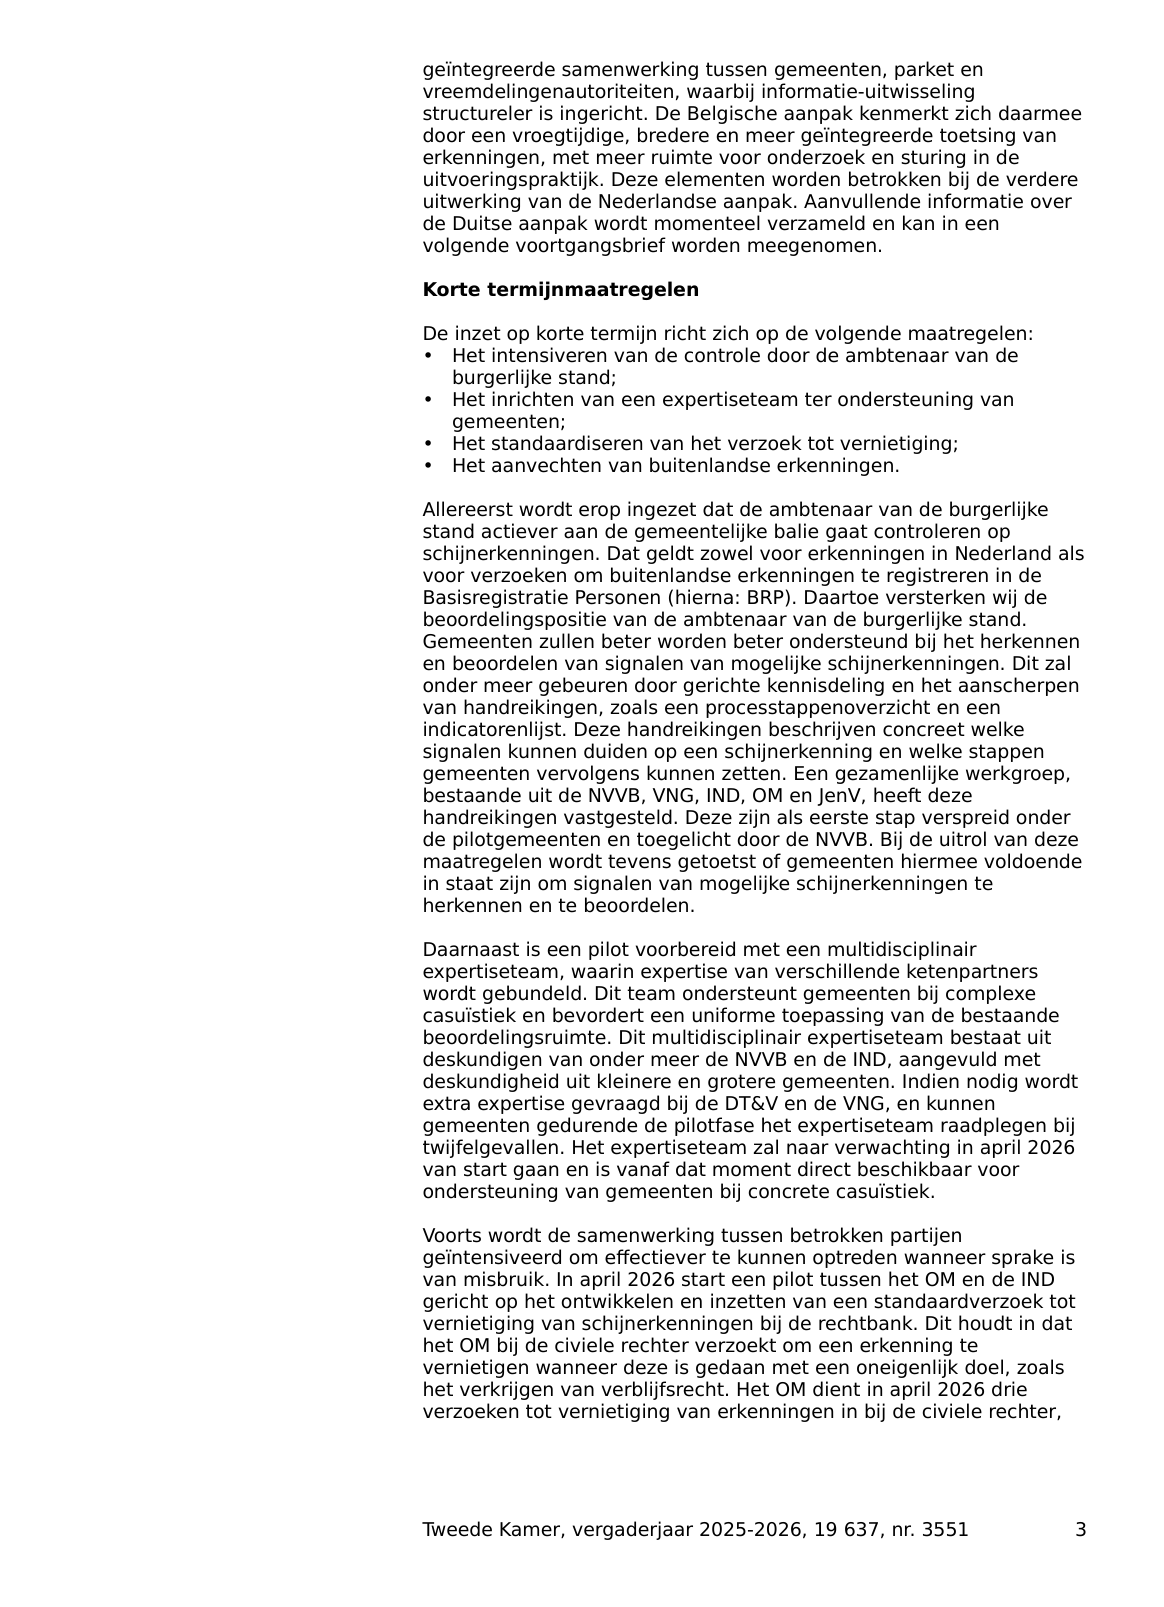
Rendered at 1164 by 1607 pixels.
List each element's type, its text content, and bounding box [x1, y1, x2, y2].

subtitle Korte termijnmaatregelen [422, 279, 1087, 301]
text Allereerst wordt erop ingezet dat de ambtenaar van de burgerlijke stand actiever aan de gemeentelijke balie gaat controleren op schijnerkenningen. Dat geldt zowel voor erkenningen in Nederland als voor verzoeken om buitenlandse erkenningen te registreren in de Basisregistratie Personen (hierna: BRP). Daartoe versterken wij de beoordelingspositie van de ambtenaar van de burgerlijke stand. Gemeenten zullen beter worden beter ondersteund bij het herkennen en beoordelen van signalen van mogelijke schijnerkenningen. Dit zal onder meer gebeuren door gerichte kennisdeling en het aanscherpen van handreikingen, zoals een processtappenoverzicht en een indicatorenlijst. Deze handreikingen beschrijven concreet welke signalen kunnen duiden op een schijnerkenning en welke stappen gemeenten vervolgens kunnen zetten. Een gezamenlijke werkgroep, bestaande uit de NVVB, VNG, IND, OM en JenV, heeft deze handreikingen vastgesteld. Deze zijn als eerste stap verspreid onder de pilotgemeenten en toegelicht door de NVVB. Bij de uitrol van deze maatregelen wordt tevens getoetst of gemeenten hiermee voldoende in staat zijn om signalen van mogelijke schijnerkenningen te herkennen en te beoordelen. [422, 499, 1087, 917]
text • Het aanvechten van buitenlandse erkenningen. [422, 455, 1087, 477]
text geïntegreerde samenwerking tussen gemeenten, parket en vreemdelingenautoriteiten, waarbij informatie-uitwisseling structureler is ingericht. De Belgische aanpak kenmerkt zich daarmee door een vroegtijdige, bredere en meer geïntegreerde toetsing van erkenningen, met meer ruimte voor onderzoek en sturing in de uitvoeringspraktijk. Deze elementen worden betrokken bij de verdere uitwerking van de Nederlandse aanpak. Aanvullende informatie over de Duitse aanpak wordt momenteel verzameld en kan in een volgende voortgangsbrief worden meegenomen. [422, 59, 1087, 257]
text • Het intensiveren van de controle door de ambtenaar van de burgerlijke stand; [422, 345, 1087, 389]
text De inzet op korte termijn richt zich op de volgende maatregelen: [422, 323, 1087, 345]
text Daarnaast is een pilot voorbereid met een multidisciplinair expertiseteam, waarin expertise van verschillende ketenpartners wordt gebundeld. Dit team ondersteunt gemeenten bij complexe casuïstiek en bevordert een uniforme toepassing van de bestaande beoordelingsruimte. Dit multidisciplinair expertiseteam bestaat uit deskundigen van onder meer de NVVB en de IND, aangevuld met deskundigheid uit kleinere en grotere gemeenten. Indien nodig wordt extra expertise gevraagd bij de DT&V en de VNG, en kunnen gemeenten gedurende de pilotfase het expertiseteam raadplegen bij twijfelgevallen. Het expertiseteam zal naar verwachting in april 2026 van start gaan en is vanaf dat moment direct beschikbaar voor ondersteuning van gemeenten bij concrete casuïstiek. [422, 939, 1087, 1203]
text • Het standaardiseren van het verzoek tot vernietiging; [422, 433, 1087, 455]
text Voorts wordt de samenwerking tussen betrokken partijen geïntensiveerd om effectiever te kunnen optreden wanneer sprake is van misbruik. In april 2026 start een pilot tussen het OM en de IND gericht op het ontwikkelen en inzetten van een standaardverzoek tot vernietiging van schijnerkenningen bij de rechtbank. Dit houdt in dat het OM bij de civiele rechter verzoekt om een erkenning te vernietigen wanneer deze is gedaan met een oneigenlijk doel, zoals het verkrijgen van verblijfsrecht. Het OM dient in april 2026 drie verzoeken tot vernietiging van erkenningen in bij de civiele rechter, [422, 1225, 1087, 1423]
text • Het inrichten van een expertiseteam ter ondersteuning van gemeenten; [422, 389, 1087, 433]
